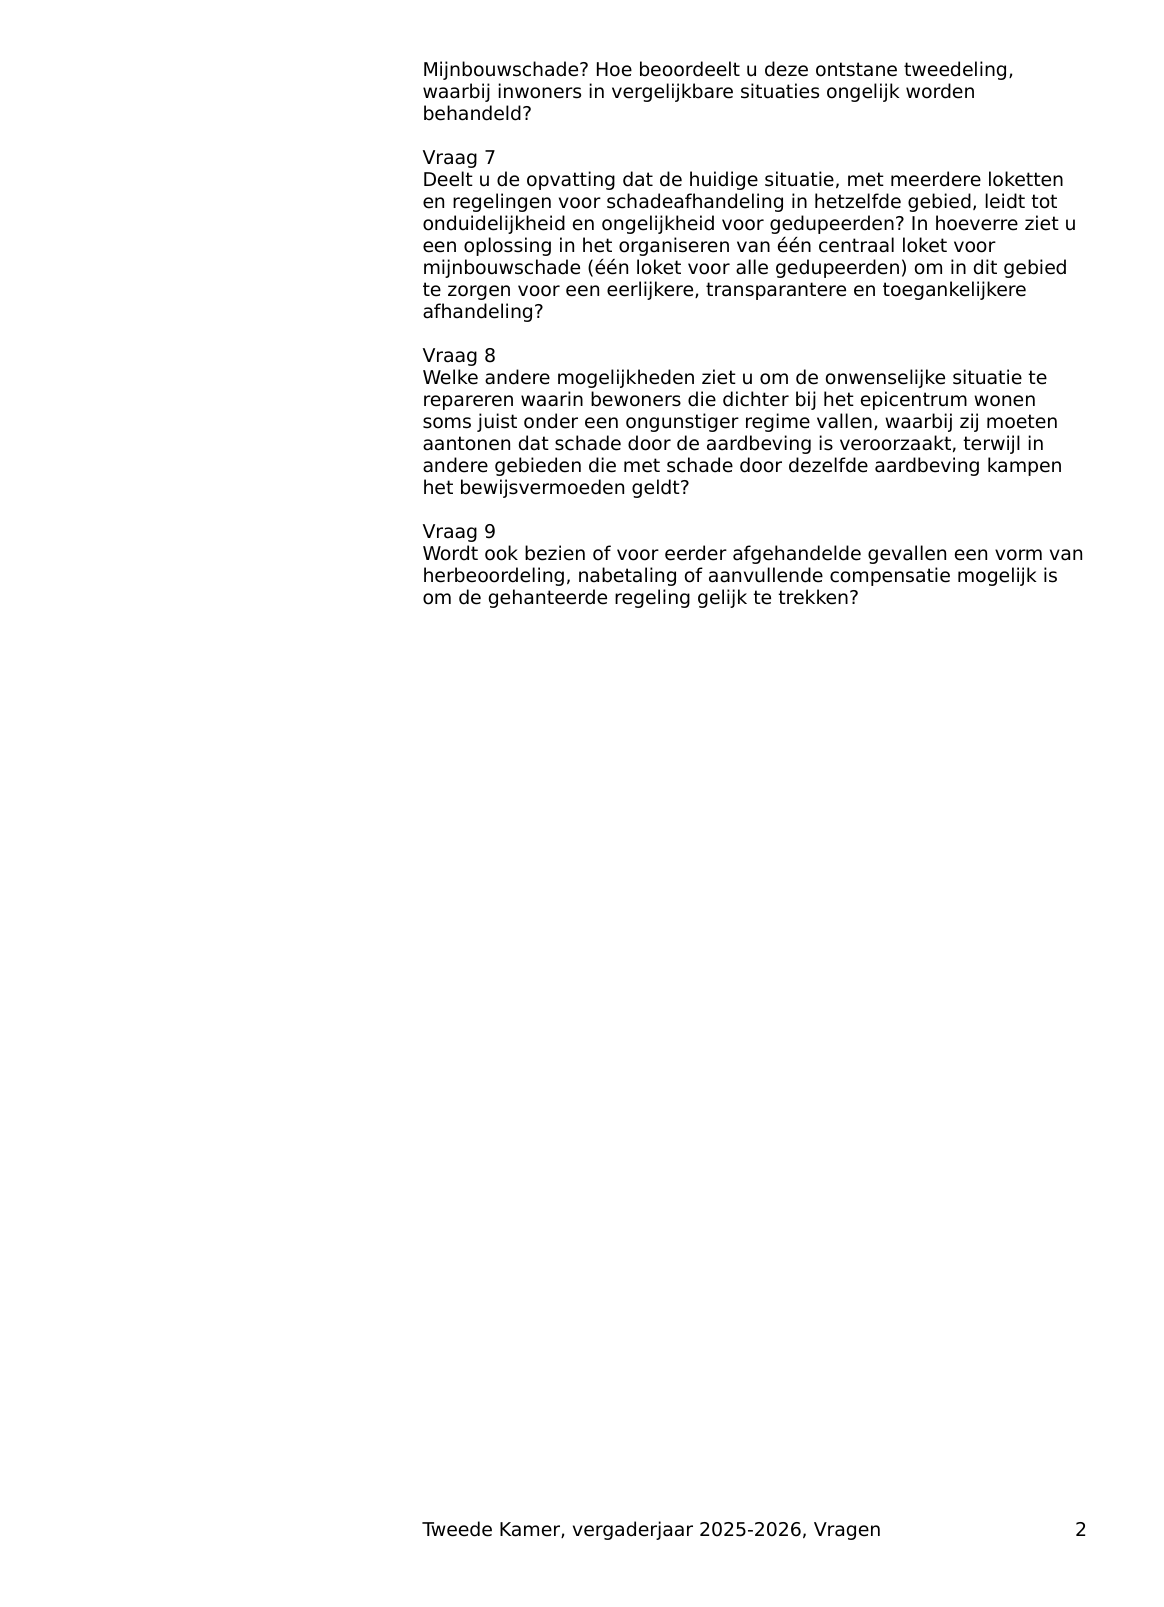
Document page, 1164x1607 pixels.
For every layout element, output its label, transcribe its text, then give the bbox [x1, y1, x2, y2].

text Deelt u de opvatting dat de huidige situatie, met meerdere loketten en regelingen voor schadeafhandeling in hetzelfde gebied, leidt tot onduidelijkheid en ongelijkheid voor gedupeerden? In hoeverre ziet u een oplossing in het organiseren van één centraal loket voor mijnbouwschade (één loket voor alle gedupeerden) om in dit gebied te zorgen voor een eerlijkere, transparantere en toegankelijkere afhandeling? [422, 169, 1087, 323]
text Mijnbouwschade? Hoe beoordeelt u deze ontstane tweedeling, waarbij inwoners in vergelijkbare situaties ongelijk worden behandeld? [422, 59, 1087, 125]
text Vraag 9 [422, 521, 1087, 543]
text Vraag 8 [422, 345, 1087, 367]
text Vraag 7 [422, 147, 1087, 169]
text Wordt ook bezien of voor eerder afgehandelde gevallen een vorm van herbeoordeling, nabetaling of aanvullende compensatie mogelijk is om de gehanteerde regeling gelijk te trekken? [422, 543, 1087, 609]
text Welke andere mogelijkheden ziet u om de onwenselijke situatie te repareren waarin bewoners die dichter bij het epicentrum wonen soms juist onder een ongunstiger regime vallen, waarbij zij moeten aantonen dat schade door de aardbeving is veroorzaakt, terwijl in andere gebieden die met schade door dezelfde aardbeving kampen het bewijsvermoeden geldt? [422, 367, 1087, 499]
